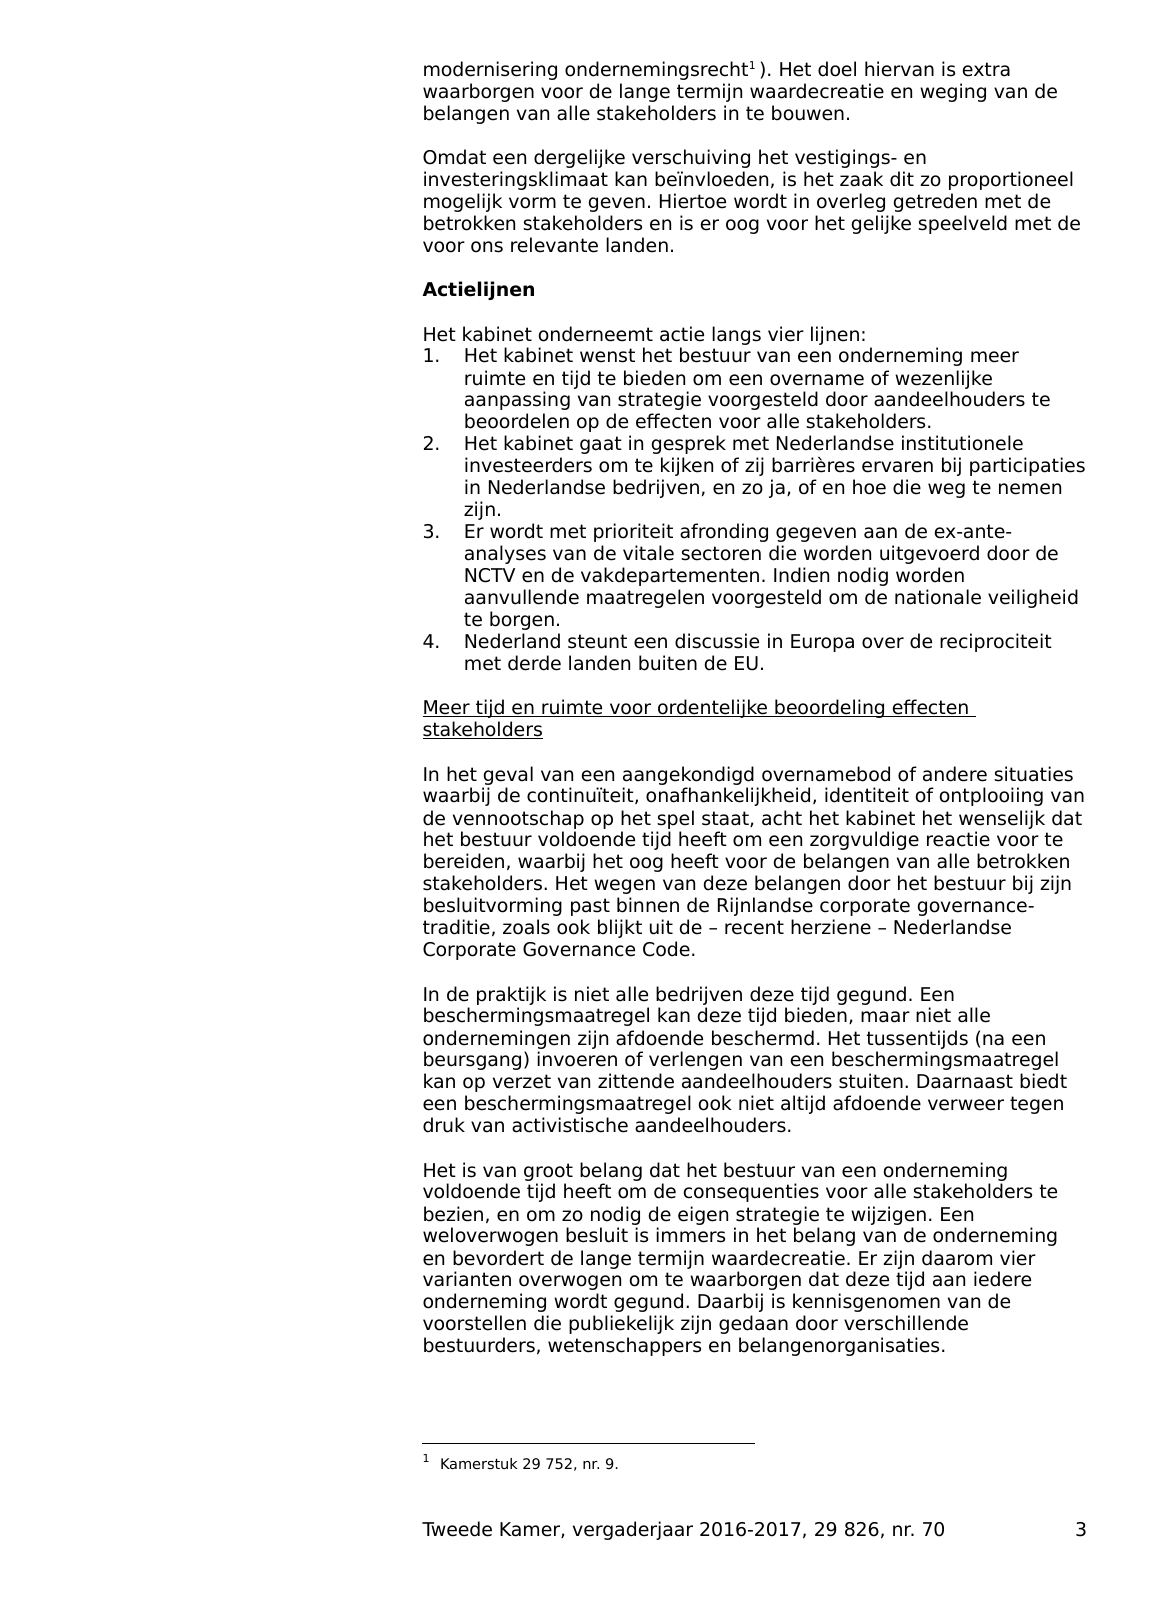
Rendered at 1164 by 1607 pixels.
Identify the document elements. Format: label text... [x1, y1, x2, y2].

subtitle Actielijnen [422, 279, 1087, 301]
text 1. Het kabinet wenst het bestuur van een onderneming meer ruimte en tijd te bieden om een overname of wezenlijke aanpassing van strategie voorgesteld door aandeelhouders te beoordelen op de effecten voor alle stakeholders. [422, 345, 1087, 433]
text modernisering ondernemingsrecht). Het doel hiervan is extra waarborgen voor de lange termijn waardecreatie en weging van de belangen van alle stakeholders in te bouwen. [422, 59, 1087, 125]
text 2. Het kabinet gaat in gesprek met Nederlandse institutionele investeerders om te kijken of zij barrières ervaren bij participaties in Nederlandse bedrijven, en zo ja, of en hoe die weg te nemen zijn. [422, 433, 1087, 521]
text Het kabinet onderneemt actie langs vier lijnen: [422, 323, 1087, 345]
text Kamerstuk 29 752, nr. 9. [422, 1452, 1087, 1474]
text In het geval van een aangekondigd overnamebod of andere situaties waarbij de continuïteit, onafhankelijkheid, identiteit of ontplooiing van de vennootschap op het spel staat, acht het kabinet het wenselijk dat het bestuur voldoende tijd heeft om een zorgvuldige reactie voor te bereiden, waarbij het oog heeft voor de belangen van alle betrokken stakeholders. Het wegen van deze belangen door het bestuur bij zijn besluitvorming past binnen de Rijnlandse corporate governance-traditie, zoals ook blijkt uit de – recent herziene – Nederlandse Corporate Governance Code. [422, 763, 1087, 961]
subtitle Meer tijd en ruimte voor ordentelijke beoordeling effecten stakeholders [422, 697, 1087, 741]
text Omdat een dergelijke verschuiving het vestigings- en investeringsklimaat kan beïnvloeden, is het zaak dit zo proportioneel mogelijk vorm te geven. Hiertoe wordt in overleg getreden met de betrokken stakeholders en is er oog voor het gelijke speelveld met de voor ons relevante landen. [422, 147, 1087, 257]
text In de praktijk is niet alle bedrijven deze tijd gegund. Een beschermingsmaatregel kan deze tijd bieden, maar niet alle ondernemingen zijn afdoende beschermd. Het tussentijds (na een beursgang) invoeren of verlengen van een beschermingsmaatregel kan op verzet van zittende aandeelhouders stuiten. Daarnaast biedt een beschermingsmaatregel ook niet altijd afdoende verweer tegen druk van activistische aandeelhouders. [422, 983, 1087, 1137]
text 3. Er wordt met prioriteit afronding gegeven aan de ex-ante-analyses van de vitale sectoren die worden uitgevoerd door de NCTV en de vakdepartementen. Indien nodig worden aanvullende maatregelen voorgesteld om de nationale veiligheid te borgen. [422, 521, 1087, 631]
text Het is van groot belang dat het bestuur van een onderneming voldoende tijd heeft om de consequenties voor alle stakeholders te bezien, en om zo nodig de eigen strategie te wijzigen. Een weloverwogen besluit is immers in het belang van de onderneming en bevordert de lange termijn waardecreatie. Er zijn daarom vier varianten overwogen om te waarborgen dat deze tijd aan iedere onderneming wordt gegund. Daarbij is kennisgenomen van de voorstellen die publiekelijk zijn gedaan door verschillende bestuurders, wetenschappers en belangenorganisaties. [422, 1159, 1087, 1357]
text 4. Nederland steunt een discussie in Europa over de reciprociteit met derde landen buiten de EU. [422, 631, 1087, 675]
